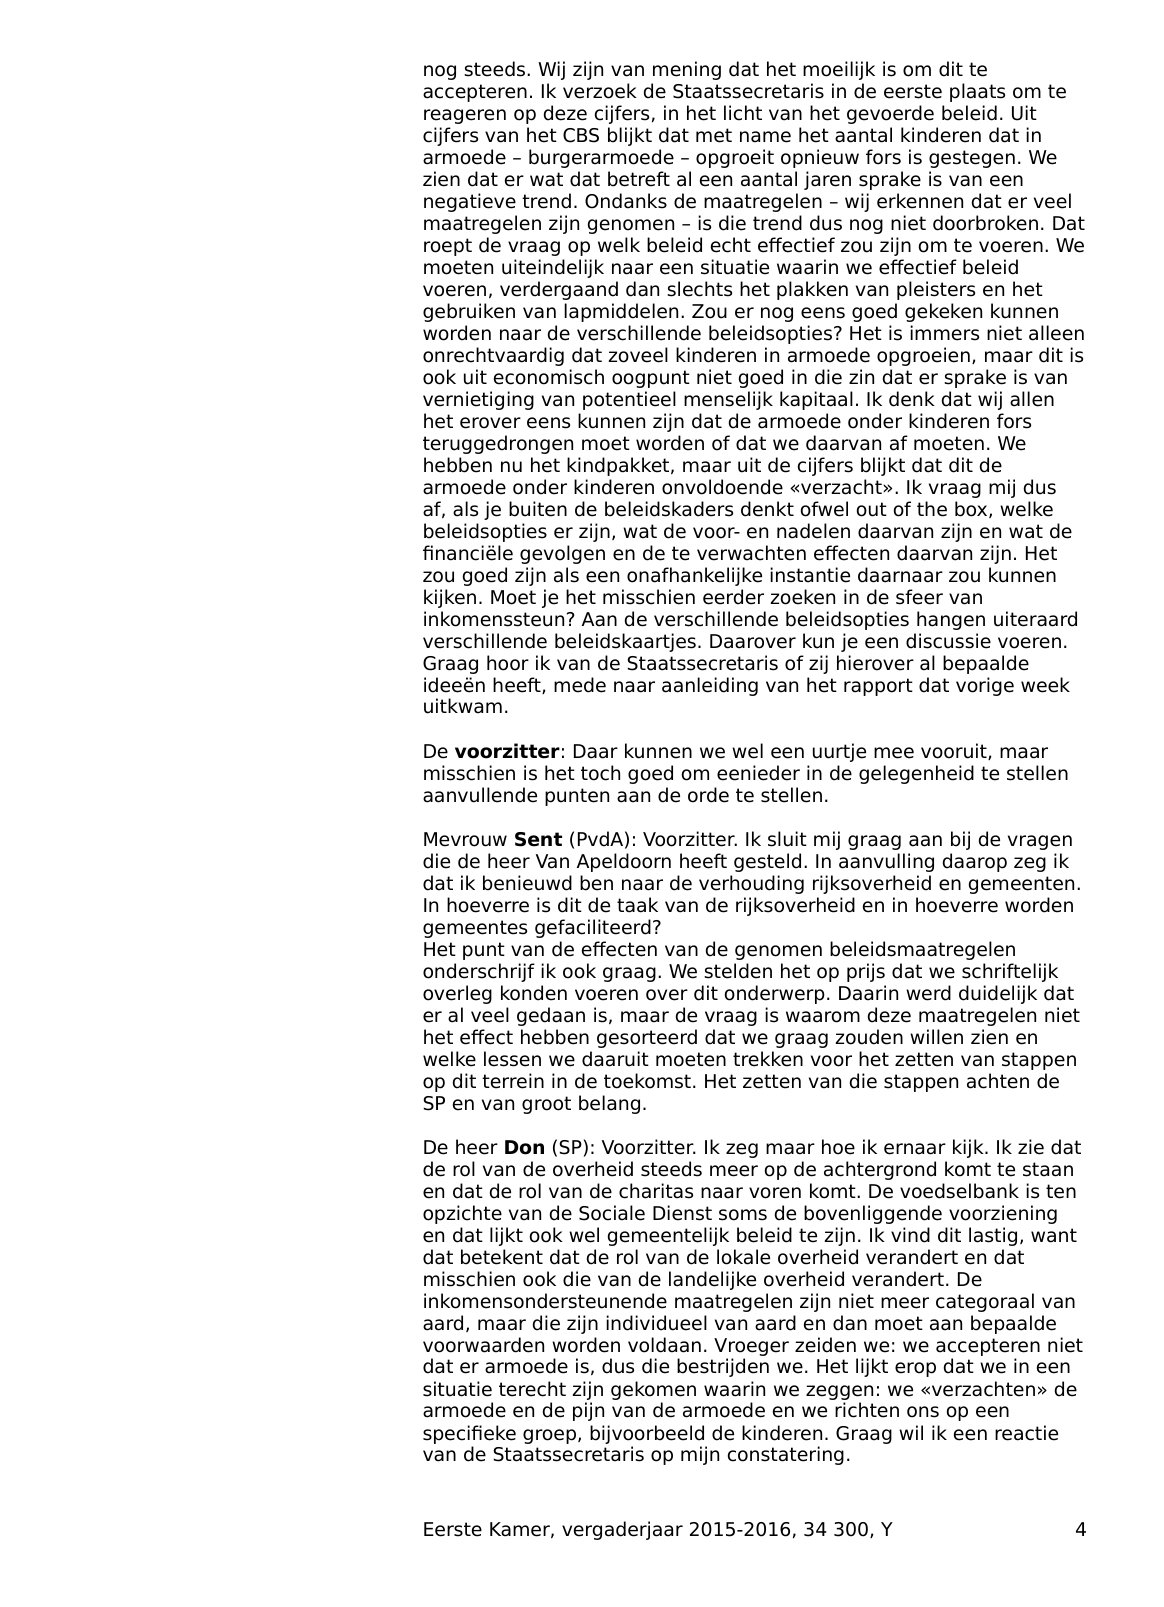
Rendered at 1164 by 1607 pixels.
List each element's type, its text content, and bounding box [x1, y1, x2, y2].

text De voorzitter: Daar kunnen we wel een uurtje mee vooruit, maar misschien is het toch goed om eenieder in de gelegenheid te stellen aanvullende punten aan de orde te stellen. [422, 741, 1087, 807]
text De heer Don (SP): Voorzitter. Ik zeg maar hoe ik ernaar kijk. Ik zie dat de rol van de overheid steeds meer op de achtergrond komt te staan en dat de rol van de charitas naar voren komt. De voedselbank is ten opzichte van de Sociale Dienst soms de bovenliggende voorziening en dat lijkt ook wel gemeentelijk beleid te zijn. Ik vind dit lastig, want dat betekent dat de rol van de lokale overheid verandert en dat misschien ook die van de landelijke overheid verandert. De inkomensondersteunende maatregelen zijn niet meer categoraal van aard, maar die zijn individueel van aard en dan moet aan bepaalde voorwaarden worden voldaan. Vroeger zeiden we: we accepteren niet dat er armoede is, dus die bestrijden we. Het lijkt erop dat we in een situatie terecht zijn gekomen waarin we zeggen: we «verzachten» de armoede en de pijn van de armoede en we richten ons op een specifieke groep, bijvoorbeeld de kinderen. Graag wil ik een reactie van de Staatssecretaris op mijn constatering. [422, 1137, 1087, 1466]
text Het punt van de effecten van de genomen beleidsmaatregelen onderschrijf ik ook graag. We stelden het op prijs dat we schriftelijk overleg konden voeren over dit onderwerp. Daarin werd duidelijk dat er al veel gedaan is, maar de vraag is waarom deze maatregelen niet het effect hebben gesorteerd dat we graag zouden willen zien en welke lessen we daaruit moeten trekken voor het zetten van stappen op dit terrein in de toekomst. Het zetten van die stappen achten de SP en van groot belang. [422, 939, 1087, 1114]
text nog steeds. Wij zijn van mening dat het moeilijk is om dit te accepteren. Ik verzoek de Staatssecretaris in de eerste plaats om te reageren op deze cijfers, in het licht van het gevoerde beleid. Uit cijfers van het CBS blijkt dat met name het aantal kinderen dat in armoede – burgerarmoede – opgroeit opnieuw fors is gestegen. We zien dat er wat dat betreft al een aantal jaren sprake is van een negatieve trend. Ondanks de maatregelen – wij erkennen dat er veel maatregelen zijn genomen – is die trend dus nog niet doorbroken. Dat roept de vraag op welk beleid echt effectief zou zijn om te voeren. We moeten uiteindelijk naar een situatie waarin we effectief beleid voeren, verdergaand dan slechts het plakken van pleisters en het gebruiken van lapmiddelen. Zou er nog eens goed gekeken kunnen worden naar de verschillende beleidsopties? Het is immers niet alleen onrechtvaardig dat zoveel kinderen in armoede opgroeien, maar dit is ook uit economisch oogpunt niet goed in die zin dat er sprake is van vernietiging van potentieel menselijk kapitaal. Ik denk dat wij allen het erover eens kunnen zijn dat de armoede onder kinderen fors teruggedrongen moet worden of dat we daarvan af moeten. We hebben nu het kindpakket, maar uit de cijfers blijkt dat dit de armoede onder kinderen onvoldoende «verzacht». Ik vraag mij dus af, als je buiten de beleidskaders denkt ofwel out of the box, welke beleidsopties er zijn, wat de voor- en nadelen daarvan zijn en wat de financiële gevolgen en de te verwachten effecten daarvan zijn. Het zou goed zijn als een onafhankelijke instantie daarnaar zou kunnen kijken. Moet je het misschien eerder zoeken in de sfeer van inkomenssteun? Aan de verschillende beleidsopties hangen uiteraard verschillende beleidskaartjes. Daarover kun je een discussie voeren. Graag hoor ik van de Staatssecretaris of zij hierover al bepaalde ideeën heeft, mede naar aanleiding van het rapport dat vorige week uitkwam. [422, 59, 1087, 718]
text Mevrouw Sent (PvdA): Voorzitter. Ik sluit mij graag aan bij de vragen die de heer Van Apeldoorn heeft gesteld. In aanvulling daarop zeg ik dat ik benieuwd ben naar de verhouding rijksoverheid en gemeenten. In hoeverre is dit de taak van de rijksoverheid en in hoeverre worden gemeentes gefaciliteerd? [422, 829, 1087, 939]
